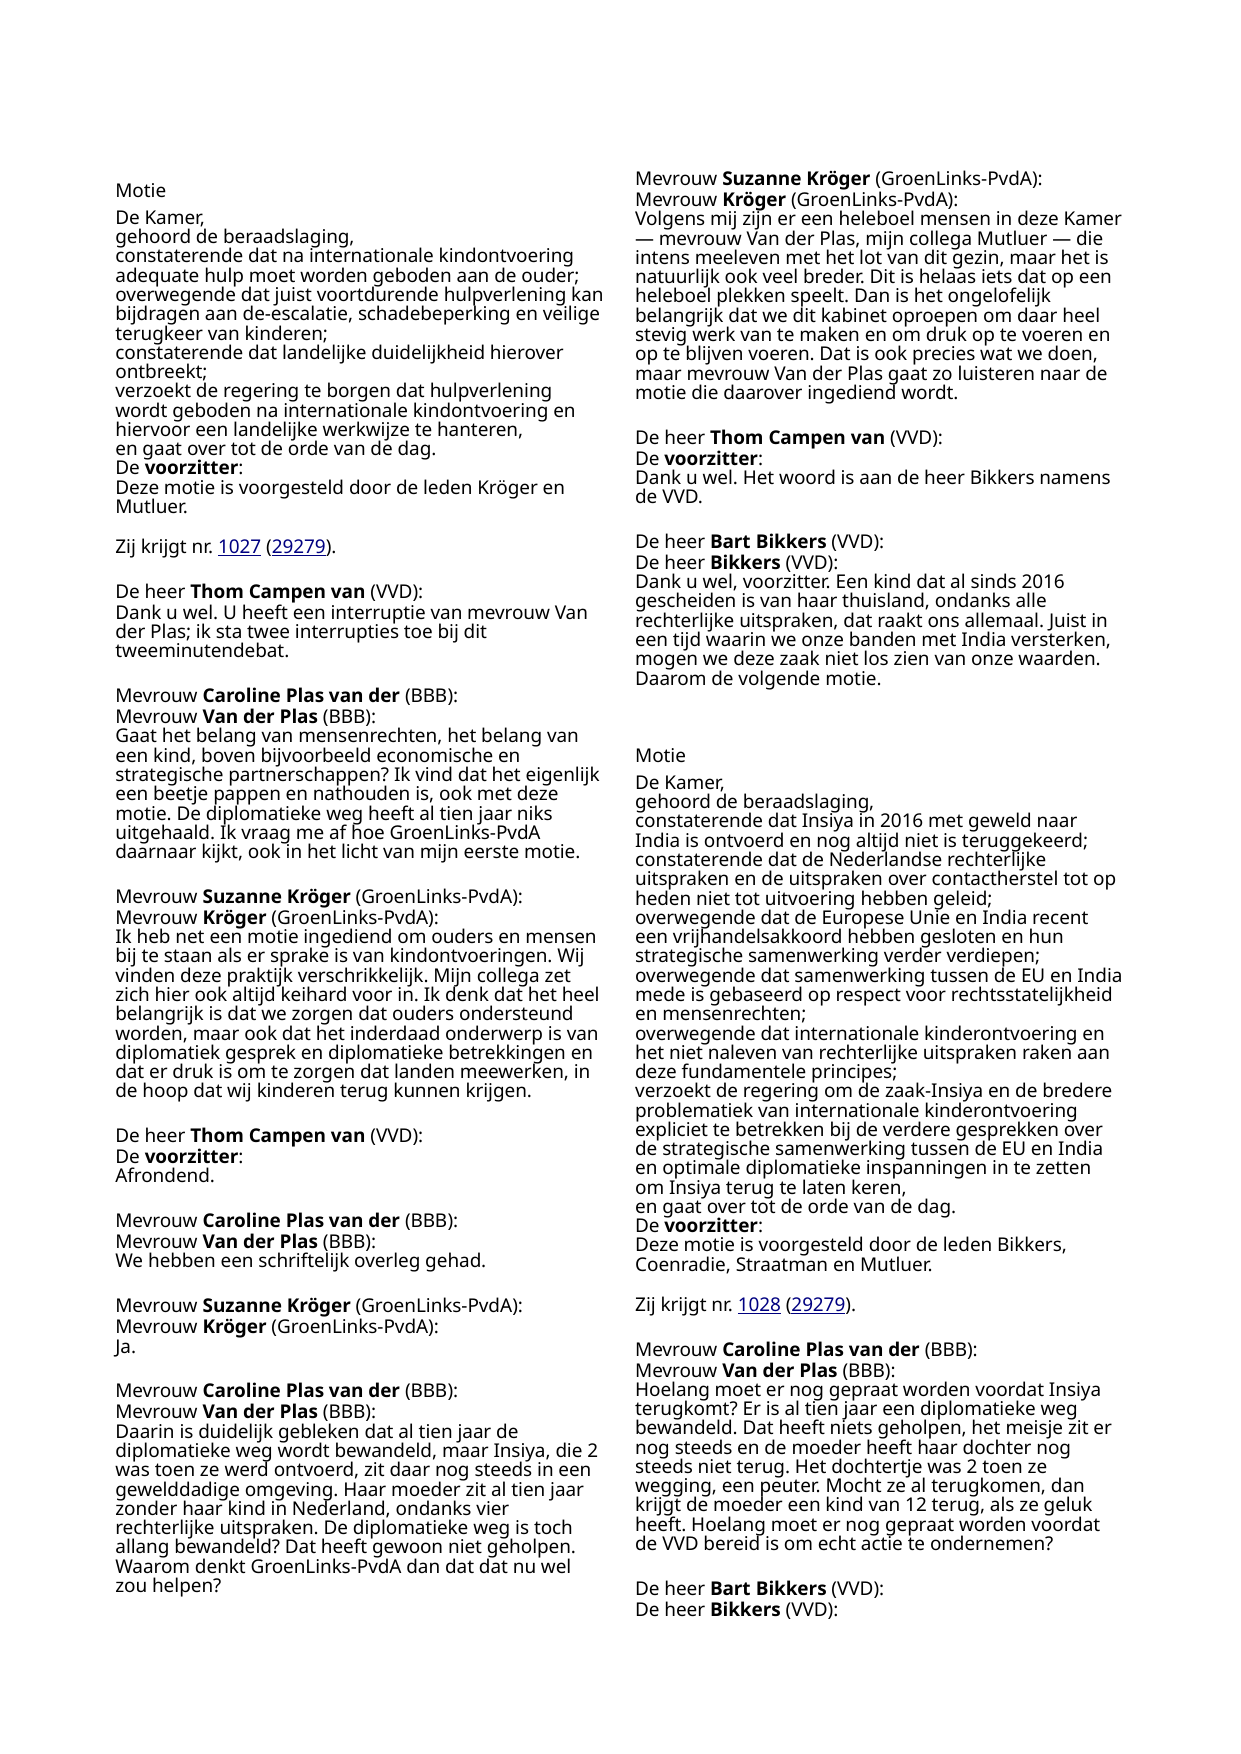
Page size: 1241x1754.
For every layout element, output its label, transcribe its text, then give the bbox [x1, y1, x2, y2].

text Mevrouw Caroline Plas van der (BBB): [115, 682, 605, 708]
text Volgens mij zijn er een heleboel mensen in deze Kamer — mevrouw Van der Plas, mijn collega Mutluer — die intens meeleven met het lot van dit gezin, maar het is natuurlijk ook veel breder. Dit is helaas iets dat op een heleboel plekken speelt. Dan is het ongelofelijk belangrijk dat we dit kabinet oproepen om daar heel stevig werk van te maken en om druk op te voeren en op te blijven voeren. Dat is ook precies wat we doen, maar mevrouw Van der Plas gaat zo luisteren naar de motie die daarover ingediend wordt. [635, 210, 1125, 403]
text Mevrouw Kröger (GroenLinks-PvdA): [115, 909, 605, 928]
text Mevrouw Suzanne Kröger (GroenLinks-PvdA): [115, 883, 605, 909]
text Mevrouw Caroline Plas van der (BBB): [115, 1207, 605, 1233]
text verzoekt de regering om de zaak-Insiya en de bredere problematiek van internationale kinderontvoering expliciet te betrekken bij de verdere gesprekken over de strategische samenwerking tussen de EU en India en optimale diplomatieke inspanningen in te zetten om Insiya terug te laten keren, [635, 1082, 1125, 1198]
text en gaat over tot de orde van de dag. [635, 1198, 1125, 1217]
text Mevrouw Van der Plas (BBB): [115, 1403, 605, 1423]
text We hebben een schriftelijk overleg gehad. [115, 1252, 605, 1272]
text Afrondend. [115, 1167, 605, 1187]
text De voorzitter: [115, 1148, 605, 1167]
text overwegende dat de Europese Unie en India recent een vrijhandelsakkoord hebben gesloten en hun strategische samenwerking verder verdiepen; [635, 909, 1125, 967]
text constaterende dat Insiya in 2016 met geweld naar India is ontvoerd en nog altijd niet is teruggekeerd; [635, 812, 1125, 851]
text Daarin is duidelijk gebleken dat al tien jaar de diplomatieke weg wordt bewandeld, maar Insiya, die 2 was toen ze werd ontvoerd, zit daar nog steeds in een gewelddadige omgeving. Haar moeder zit al tien jaar zonder haar kind in Nederland, ondanks vier rechterlijke uitspraken. De diplomatieke weg is toch allang bewandeld? Dat heeft gewoon niet geholpen. Waarom denkt GroenLinks-PvdA dan dat dat nu wel zou helpen? [115, 1423, 605, 1596]
text Mevrouw Caroline Plas van der (BBB): [115, 1378, 605, 1403]
text constaterende dat landelijke duidelijkheid hierover ontbreekt; [115, 344, 605, 382]
text Gaat het belang van mensenrechten, het belang van een kind, boven bijvoorbeeld economische en strategische partnerschappen? Ik vind dat het eigenlijk een beetje pappen en nathouden is, ook met deze motie. De diplomatieke weg heeft al tien jaar niks uitgehaald. Ik vraag me af hoe GroenLinks-PvdA daarnaar kijkt, ook in het licht van mijn eerste motie. [115, 727, 605, 862]
text Mevrouw Van der Plas (BBB): [115, 708, 605, 727]
text Deze motie is voorgesteld door de leden Kröger en Mutluer. [115, 479, 605, 517]
text De heer Thom Campen van (VVD): [115, 578, 605, 604]
text Ja. [115, 1338, 605, 1357]
text Motie [115, 177, 605, 203]
text overwegende dat juist voortdurende hulpverlening kan bijdragen aan de-escalatie, schadebeperking en veilige terugkeer van kinderen; [115, 286, 605, 344]
text verzoekt de regering te borgen dat hulpverlening wordt geboden na internationale kindontvoering en hiervoor een landelijke werkwijze te hanteren, [115, 382, 605, 440]
text Deze motie is voorgesteld door de leden Bikkers, Coenradie, Straatman en Mutluer. [635, 1236, 1125, 1275]
text De heer Thom Campen van (VVD): [635, 424, 1125, 449]
text Zij krijgt nr. 1027 (29279). [115, 538, 605, 557]
text Mevrouw Suzanne Kröger (GroenLinks-PvdA): [115, 1293, 605, 1318]
text De heer Bikkers (VVD): [635, 554, 1125, 573]
text Dank u wel. Het woord is aan de heer Bikkers namens de VVD. [635, 469, 1125, 507]
text De heer Bikkers (VVD): [635, 1601, 1125, 1620]
text gehoord de beraadslaging, [635, 793, 1125, 812]
text De voorzitter: [635, 1217, 1125, 1236]
text overwegende dat internationale kinderontvoering en het niet naleven van rechterlijke uitspraken raken aan deze fundamentele principes; [635, 1024, 1125, 1082]
text De voorzitter: [635, 449, 1125, 469]
text en gaat over tot de orde van de dag. [115, 440, 605, 459]
text De heer Bart Bikkers (VVD): [635, 528, 1125, 554]
text overwegende dat samenwerking tussen de EU en India mede is gebaseerd op respect voor rechtsstatelijkheid en mensenrechten; [635, 967, 1125, 1024]
text gehoord de beraadslaging, [115, 228, 605, 247]
text Dank u wel, voorzitter. Een kind dat al sinds 2016 gescheiden is van haar thuisland, ondanks alle rechterlijke uitspraken, dat raakt ons allemaal. Juist in een tijd waarin we onze banden met India versterken, mogen we deze zaak niet los zien van onze waarden. Daarom de volgende motie. [635, 573, 1125, 689]
text De Kamer, [115, 209, 605, 228]
text Mevrouw Kröger (GroenLinks-PvdA): [115, 1318, 605, 1338]
text Motie [635, 742, 1125, 768]
text Mevrouw Caroline Plas van der (BBB): [635, 1336, 1125, 1362]
text De Kamer, [635, 774, 1125, 793]
text Dank u wel. U heeft een interruptie van mevrouw Van der Plas; ik sta twee interrupties toe bij dit tweeminutendebat. [115, 604, 605, 662]
text Zij krijgt nr. 1028 (29279). [635, 1296, 1125, 1315]
text Mevrouw Suzanne Kröger (GroenLinks-PvdA): [635, 165, 1125, 191]
text Ik heb net een motie ingediend om ouders en mensen bij te staan als er sprake is van kindontvoeringen. Wij vinden deze praktijk verschrikkelijk. Mijn collega zet zich hier ook altijd keihard voor in. Ik denk dat het heel belangrijk is dat we zorgen dat ouders ondersteund worden, maar ook dat het inderdaad onderwerp is van diplomatiek gesprek en diplomatieke betrekkingen en dat er druk is om te zorgen dat landen meewerken, in de hoop dat wij kinderen terug kunnen krijgen. [115, 928, 605, 1102]
text De voorzitter: [115, 459, 605, 479]
text De heer Thom Campen van (VVD): [115, 1122, 605, 1148]
text constaterende dat na internationale kindontvoering adequate hulp moet worden geboden aan de ouder; [115, 247, 605, 286]
text De heer Bart Bikkers (VVD): [635, 1575, 1125, 1601]
text Mevrouw Kröger (GroenLinks-PvdA): [635, 191, 1125, 210]
text constaterende dat de Nederlandse rechterlijke uitspraken en de uitspraken over contactherstel tot op heden niet tot uitvoering hebben geleid; [635, 851, 1125, 909]
text Hoelang moet er nog gepraat worden voordat Insiya terugkomt? Er is al tien jaar een diplomatieke weg bewandeld. Dat heeft niets geholpen, het meisje zit er nog steeds en de moeder heeft haar dochter nog steeds niet terug. Het dochtertje was 2 toen ze wegging, een peuter. Mocht ze al terugkomen, dan krijgt de moeder een kind van 12 terug, als ze geluk heeft. Hoelang moet er nog gepraat worden voordat de VVD bereid is om echt actie te ondernemen? [635, 1381, 1125, 1554]
text Mevrouw Van der Plas (BBB): [635, 1362, 1125, 1381]
text Mevrouw Van der Plas (BBB): [115, 1233, 605, 1252]
